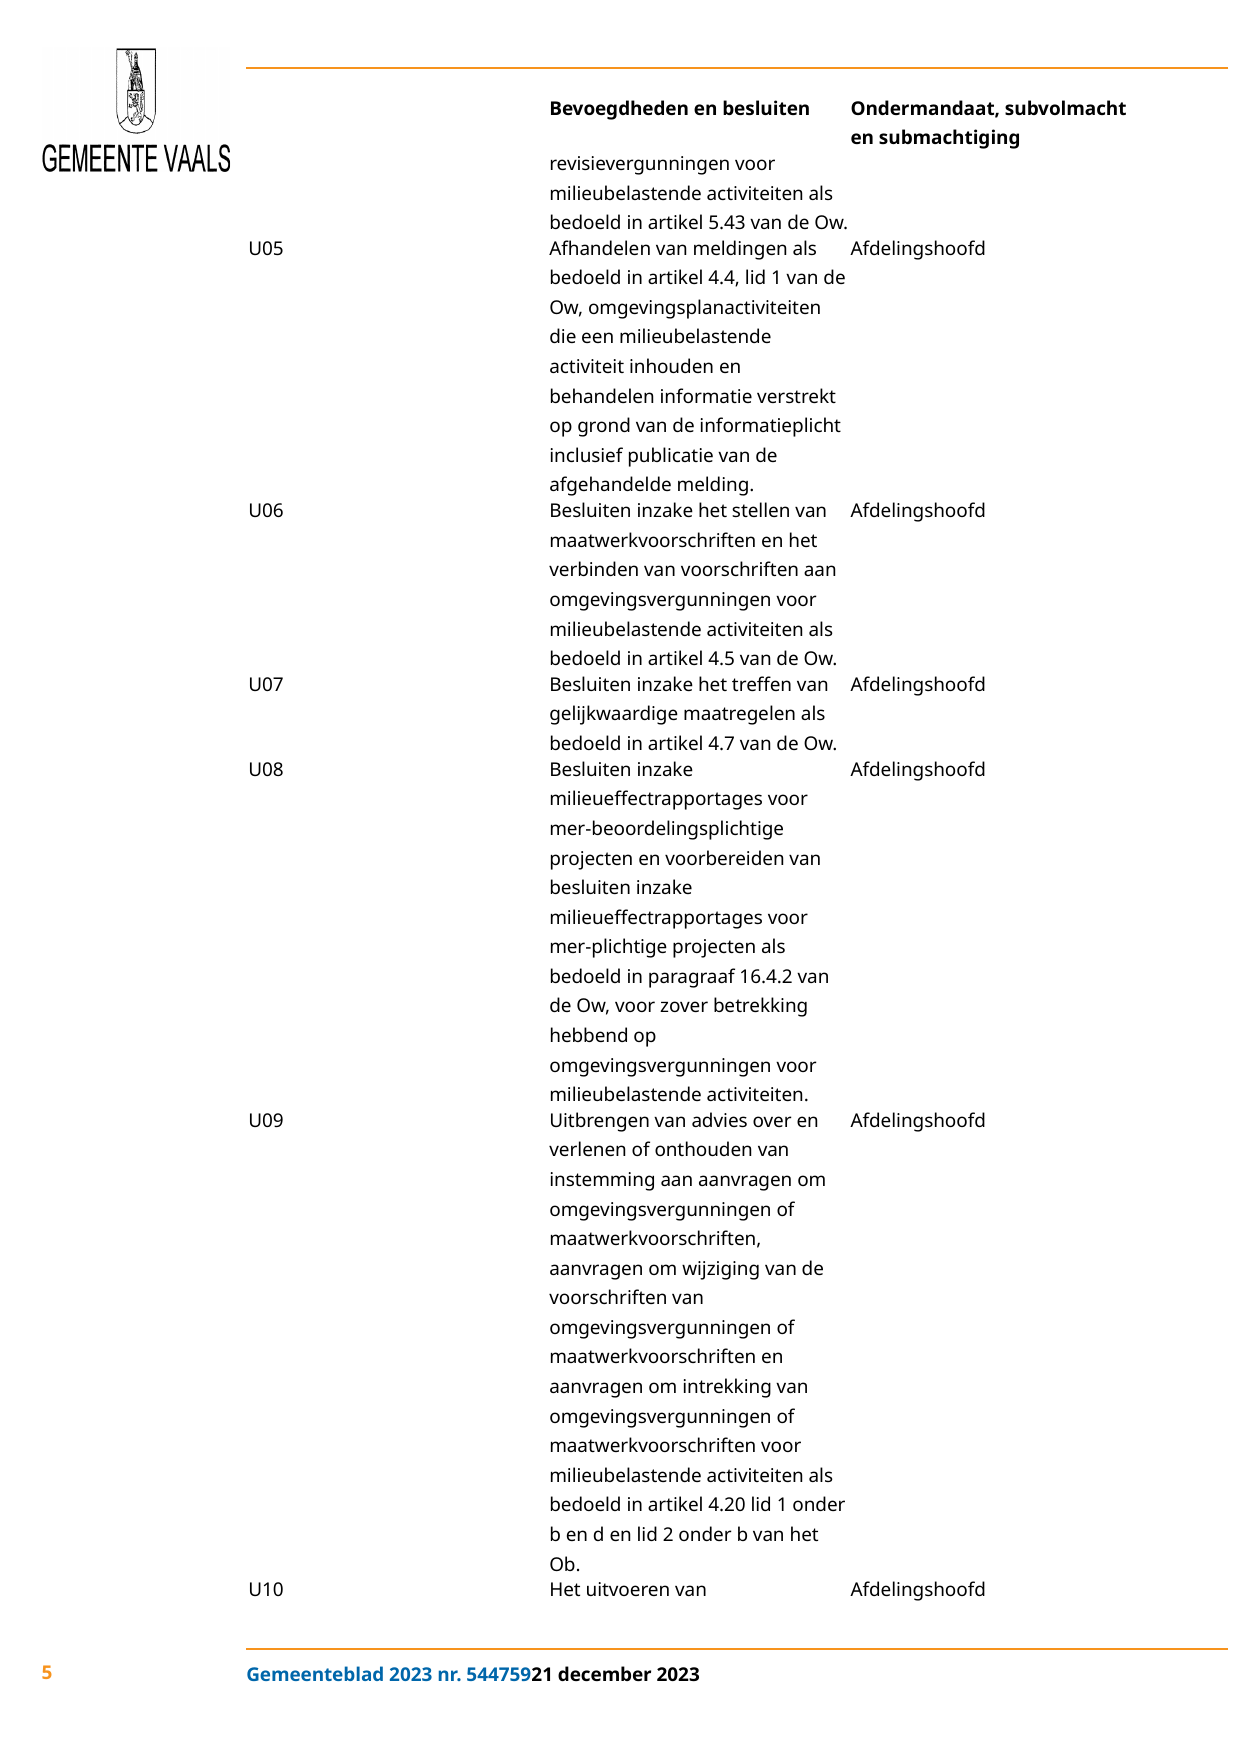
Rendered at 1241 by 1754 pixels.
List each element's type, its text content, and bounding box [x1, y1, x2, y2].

table_cell Afdelingshoofd [850, 756, 1152, 1107]
table_cell U05 [248, 235, 549, 497]
table_cell [248, 150, 549, 235]
table_cell U09 [248, 1107, 549, 1577]
table_header Bevoegdheden en besluiten [549, 95, 850, 150]
table_cell Uitbrengen van advies over en verlenen of onthouden van instemming aan aanvragen om omgevingsvergunningen of maatwerkvoorschriften, aanvragen om wijziging van de voorschriften van omgevingsvergunningen of maatwerkvoorschriften en aanvragen om intrekking van omgevingsvergunningen of maatwerkvoorschriften voor milieubelastende activiteiten als bedoeld in artikel 4.20 lid 1 onder b en d en lid 2 onder b van het Ob. [549, 1107, 850, 1577]
table_cell Het uitvoeren van [549, 1577, 850, 1602]
table_cell U06 [248, 498, 549, 671]
table_cell Afdelingshoofd [850, 671, 1152, 756]
table_cell Besluiten inzake milieueffectrapportages voor mer-beoordelingsplichtige projecten en voorbereiden van besluiten inzake milieueffectrapportages voor mer-plichtige projecten als bedoeld in paragraaf 16.4.2 van de Ow, voor zover betrekking hebbend op omgevingsvergunningen voor milieubelastende activiteiten. [549, 756, 850, 1107]
table_cell Afdelingshoofd [850, 235, 1152, 497]
table_cell U07 [248, 671, 549, 756]
table_cell Afdelingshoofd [850, 498, 1152, 671]
table_cell Afdelingshoofd [850, 1577, 1152, 1602]
table_header Ondermandaat, subvolmacht en submachtiging [850, 95, 1152, 150]
table_cell Afhandelen van meldingen als bedoeld in artikel 4.4, lid 1 van de Ow, omgevingsplanactiviteiten die een milieubelastende activiteit inhouden en behandelen informatie verstrekt op grond van de informatieplicht inclusief publicatie van de afgehandelde melding. [549, 235, 850, 497]
table_cell Besluiten inzake het stellen van maatwerkvoorschriften en het verbinden van voorschriften aan omgevingsvergunningen voor milieubelastende activiteiten als bedoeld in artikel 4.5 van de Ow. [549, 498, 850, 671]
table_cell Afdelingshoofd [850, 1107, 1152, 1577]
table_cell [850, 150, 1152, 235]
table_cell U10 [248, 1577, 549, 1602]
table_cell Besluiten inzake het treffen van gelijkwaardige maatregelen als bedoeld in artikel 4.7 van de Ow. [549, 671, 850, 756]
table_header [248, 95, 549, 150]
table_cell U08 [248, 756, 549, 1107]
picture [41, 47, 231, 172]
table_cell revisievergunningen voor milieubelastende activiteiten als bedoeld in artikel 5.43 van de Ow. [549, 150, 850, 235]
